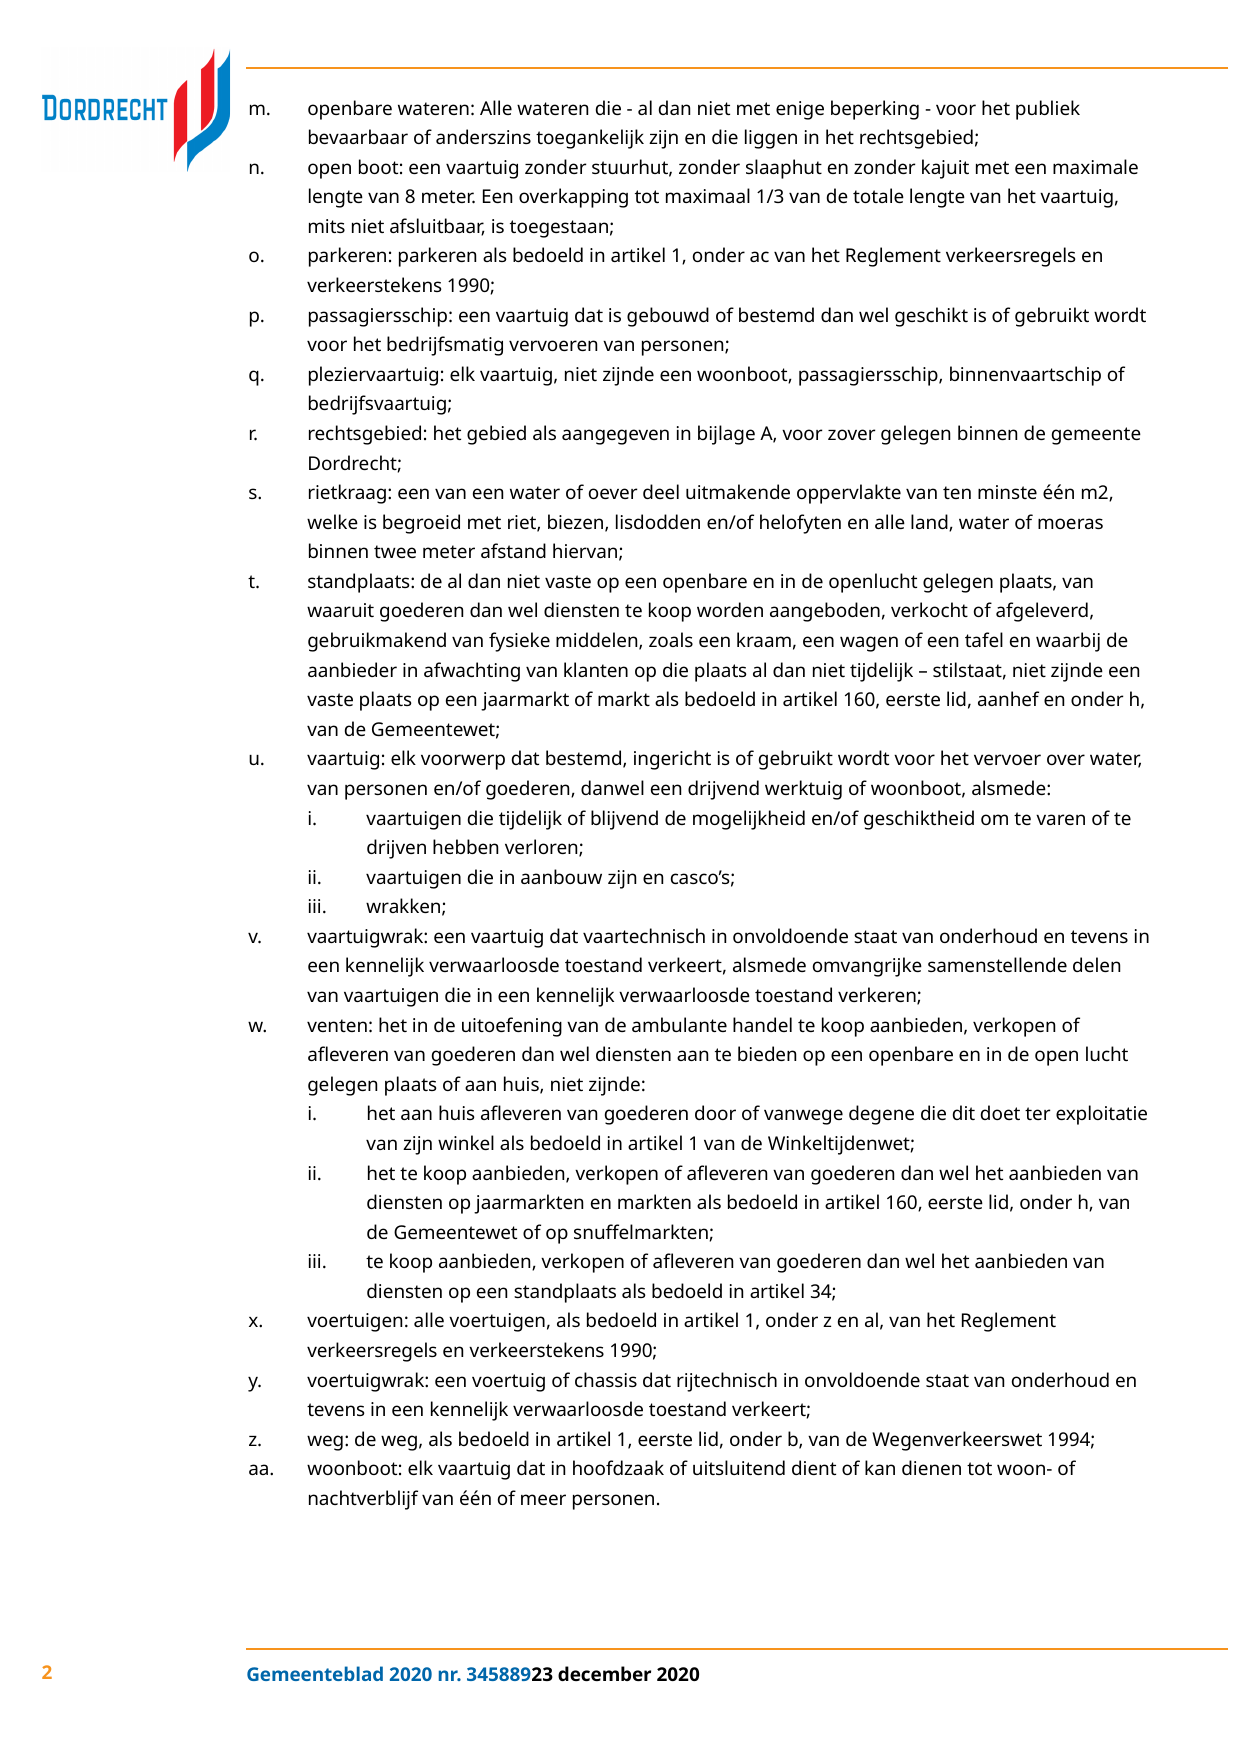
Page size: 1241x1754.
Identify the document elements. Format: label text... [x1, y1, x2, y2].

picture [41, 47, 231, 172]
list venten: het in de uitoefening van de ambulante handel te koop aanbieden, verkopen of afleveren van goederen dan wel diensten aan te bieden op een openbare en in de open lucht gelegen plaats of aan huis, niet zijnde: [248, 1012, 1152, 1097]
list standplaats: de al dan niet vaste op een openbare en in de openlucht gelegen plaats, van waaruit goederen dan wel diensten te koop worden aangeboden, verkocht of afgeleverd, gebruikmakend van fysieke middelen, zoals een kraam, een wagen of een tafel en waarbij de aanbieder in afwachting van klanten op die plaats al dan niet tijdelijk – stilstaat, niet zijnde een vaste plaats op een jaarmarkt of markt als bedoeld in artikel 160, eerste lid, aanhef en onder h, van de Gemeentewet; [248, 568, 1152, 742]
list het te koop aanbieden, verkopen of afleveren van goederen dan wel het aanbieden van diensten op jaarmarkten en markten als bedoeld in artikel 160, eerste lid, onder h, van de Gemeentewet of op snuffelmarkten; [307, 1160, 1152, 1245]
list vaartuigwrak: een vaartuig dat vaartechnisch in onvoldoende staat van onderhoud en tevens in een kennelijk verwaarloosde toestand verkeert, alsmede omvangrijke samenstellende delen van vaartuigen die in een kennelijk verwaarloosde toestand verkeren; [248, 923, 1152, 1008]
list vaartuigen die tijdelijk of blijvend de mogelijkheid en/of geschiktheid om te varen of te drijven hebben verloren; [307, 805, 1152, 860]
list openbare wateren: Alle wateren die - al dan niet met enige beperking - voor het publiek bevaarbaar of anderszins toegankelijk zijn en die liggen in het rechtsgebied; [248, 95, 1152, 150]
list vaartuig: elk voorwerp dat bestemd, ingericht is of gebruikt wordt voor het vervoer over water, van personen en/of goederen, danwel een drijvend werktuig of woonboot, alsmede: [248, 746, 1152, 801]
list te koop aanbieden, verkopen of afleveren van goederen dan wel het aanbieden van diensten op een standplaats als bedoeld in artikel 34; [307, 1248, 1152, 1304]
list rietkraag: een van een water of oever deel uitmakende oppervlakte van ten minste één m2, welke is begroeid met riet, biezen, lisdodden en/of helofyten en alle land, water of moeras binnen twee meter afstand hiervan; [248, 479, 1152, 564]
list voertuigen: alle voertuigen, als bedoeld in artikel 1, onder z en al, van het Reglement verkeersregels en verkeerstekens 1990; [248, 1308, 1152, 1363]
list pleziervaartuig: elk vaartuig, niet zijnde een woonboot, passagiersschip, binnenvaartschip of bedrijfsvaartuig; [248, 361, 1152, 416]
list vaartuigen die in aanbouw zijn en casco’s; [307, 864, 1152, 890]
list passagiersschip: een vaartuig dat is gebouwd of bestemd dan wel geschikt is of gebruikt wordt voor het bedrijfsmatig vervoeren van personen; [248, 302, 1152, 357]
list wrakken; [307, 893, 1152, 919]
list voertuigwrak: een voertuig of chassis dat rijtechnisch in onvoldoende staat van onderhoud en tevens in een kennelijk verwaarloosde toestand verkeert; [248, 1367, 1152, 1422]
list het aan huis afleveren van goederen door of vanwege degene die dit doet ter exploitatie van zijn winkel als bedoeld in artikel 1 van de Winkeltijdenwet; [307, 1101, 1152, 1156]
list rechtsgebied: het gebied als aangegeven in bijlage A, voor zover gelegen binnen de gemeente Dordrecht; [248, 420, 1152, 476]
list weg: de weg, als bedoeld in artikel 1, eerste lid, onder b, van de Wegenverkeerswet 1994; [248, 1426, 1152, 1452]
list woonboot: elk vaartuig dat in hoofdzaak of uitsluitend dient of kan dienen tot woon- of nachtverblijf van één of meer personen. [248, 1456, 1152, 1511]
list parkeren: parkeren als bedoeld in artikel 1, onder ac van het Reglement verkeersregels en verkeerstekens 1990; [248, 243, 1152, 298]
list open boot: een vaartuig zonder stuurhut, zonder slaaphut en zonder kajuit met een maximale lengte van 8 meter. Een overkapping tot maximaal 1/3 van de totale lengte van het vaartuig, mits niet afsluitbaar, is toegestaan; [248, 154, 1152, 239]
